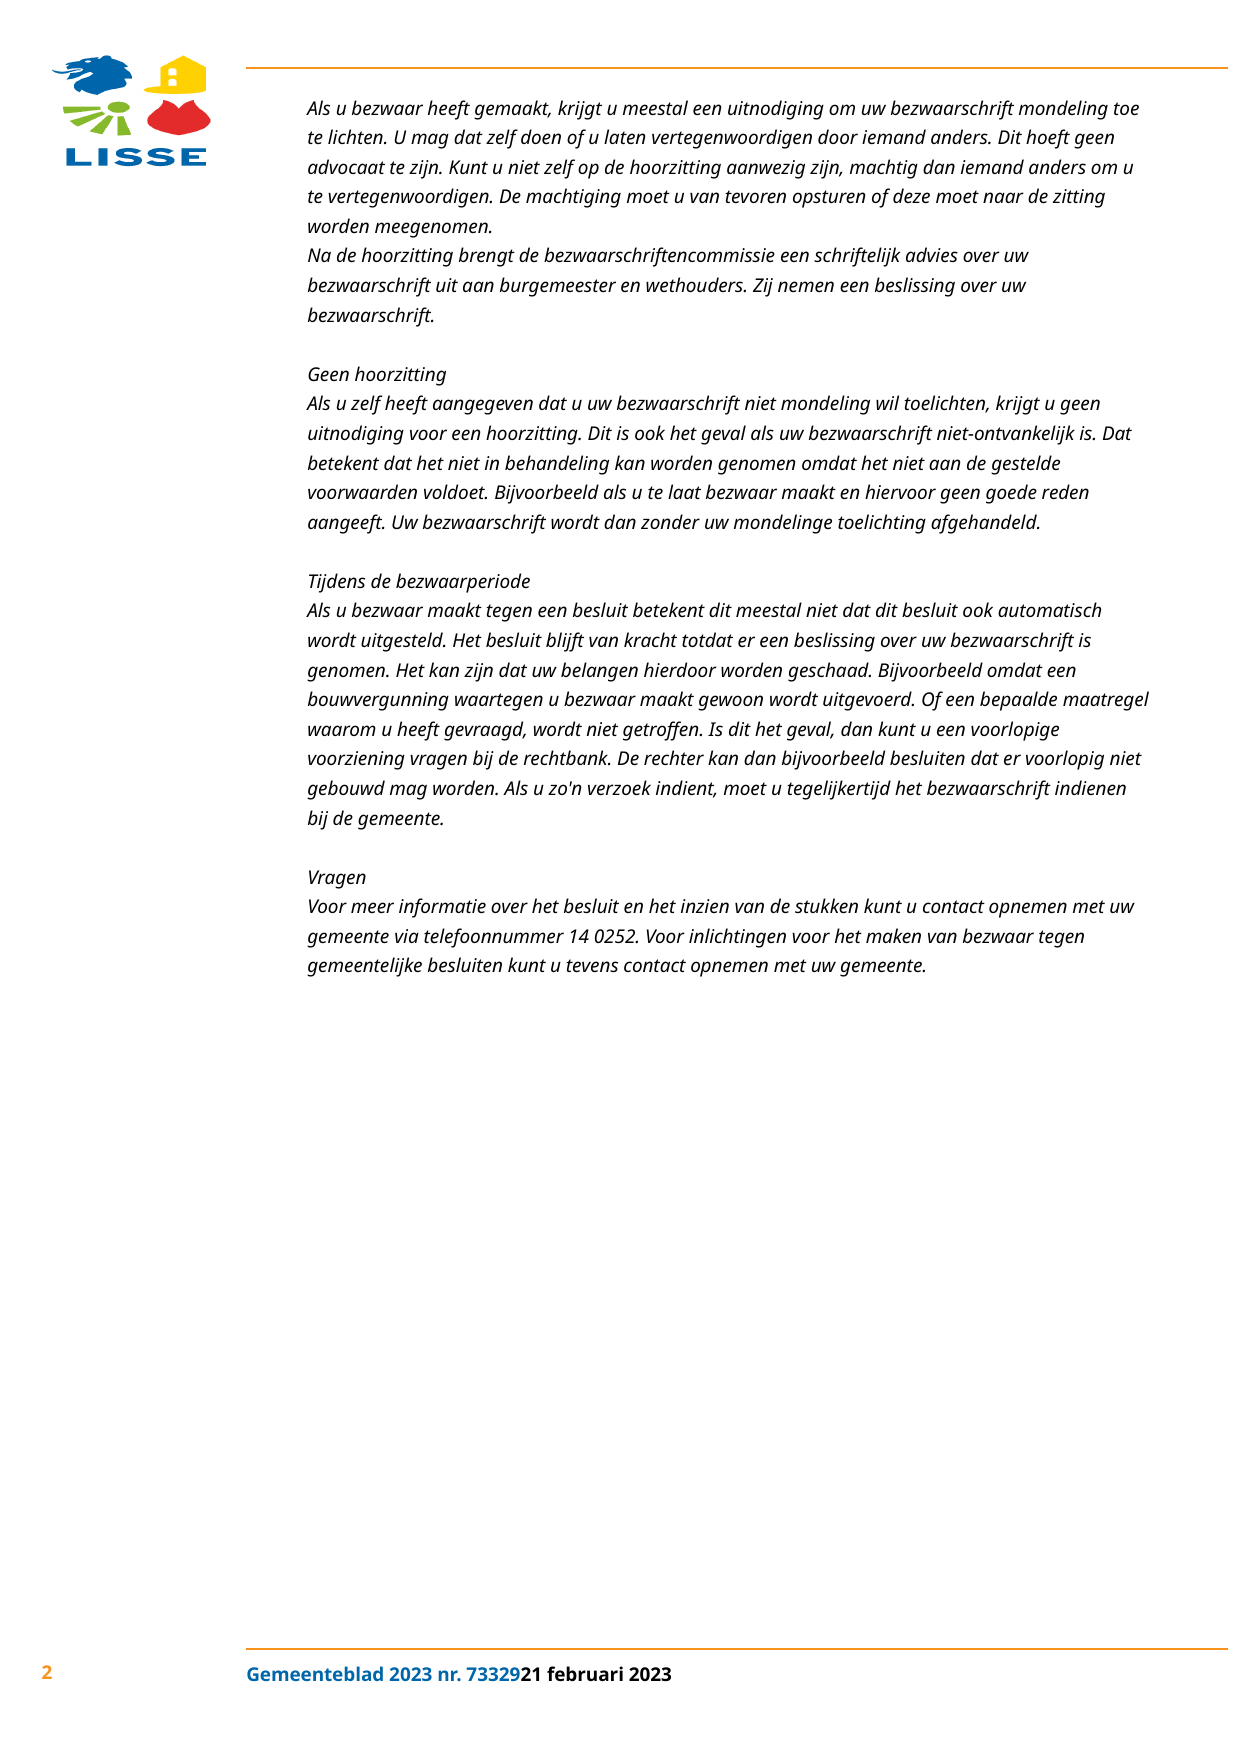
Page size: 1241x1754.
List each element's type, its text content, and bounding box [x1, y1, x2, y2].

list Als u bezwaar heeft gemaakt, krijgt u meestal een uitnodiging om uw bezwaarschrift mondeling toe te lichten. U mag dat zelf doen of u laten vertegenwoordigen door iemand anders. Dit hoeft geen advocaat te zijn. Kunt u niet zelf op de hoorzitting aanwezig zijn, machtig dan iemand anders om u te vertegenwoordigen. De machtiging moet u van tevoren opsturen of deze moet naar de zitting worden meegenomen. [248, 95, 1152, 239]
list Tijdens de bezwaarperiode [248, 568, 1152, 594]
list Als u bezwaar maakt tegen een besluit betekent dit meestal niet dat dit besluit ook automatisch wordt uitgesteld. Het besluit blijft van kracht totdat er een beslissing over uw bezwaarschrift is genomen. Het kan zijn dat uw belangen hierdoor worden geschaad. Bijvoorbeeld omdat een bouwvergunning waartegen u bezwaar maakt gewoon wordt uitgevoerd. Of een bepaalde maatregel waarom u heeft gevraagd, wordt niet getroffen. Is dit het geval, dan kunt u een voorlopige voorziening vragen bij de rechtbank. De rechter kan dan bijvoorbeeld besluiten dat er voorlopig niet gebouwd mag worden. Als u zo'n verzoek indient, moet u tegelijkertijd het bezwaarschrift indienen bij de gemeente. [248, 598, 1152, 831]
list Voor meer informatie over het besluit en het inzien van de stukken kunt u contact opnemen met uw gemeente via telefoonnummer 14 0252. Voor inlichtingen voor het maken van bezwaar tegen gemeentelijke besluiten kunt u tevens contact opnemen met uw gemeente. [248, 893, 1152, 978]
list Vragen [248, 864, 1152, 890]
list Geen hoorzitting [248, 361, 1152, 387]
picture [41, 47, 231, 172]
list Na de hoorzitting brengt de bezwaarschriftencommissie een schriftelijk advies over uw bezwaarschrift uit aan burgemeester en wethouders. Zij nemen een beslissing over uw bezwaarschrift. [248, 243, 1152, 328]
list Als u zelf heeft aangegeven dat u uw bezwaarschrift niet mondeling wil toelichten, krijgt u geen uitnodiging voor een hoorzitting. Dit is ook het geval als uw bezwaarschrift niet-ontvankelijk is. Dat betekent dat het niet in behandeling kan worden genomen omdat het niet aan de gestelde voorwaarden voldoet. Bijvoorbeeld als u te laat bezwaar maakt en hiervoor geen goede reden aangeeft. Uw bezwaarschrift wordt dan zonder uw mondelinge toelichting afgehandeld. [248, 391, 1152, 535]
